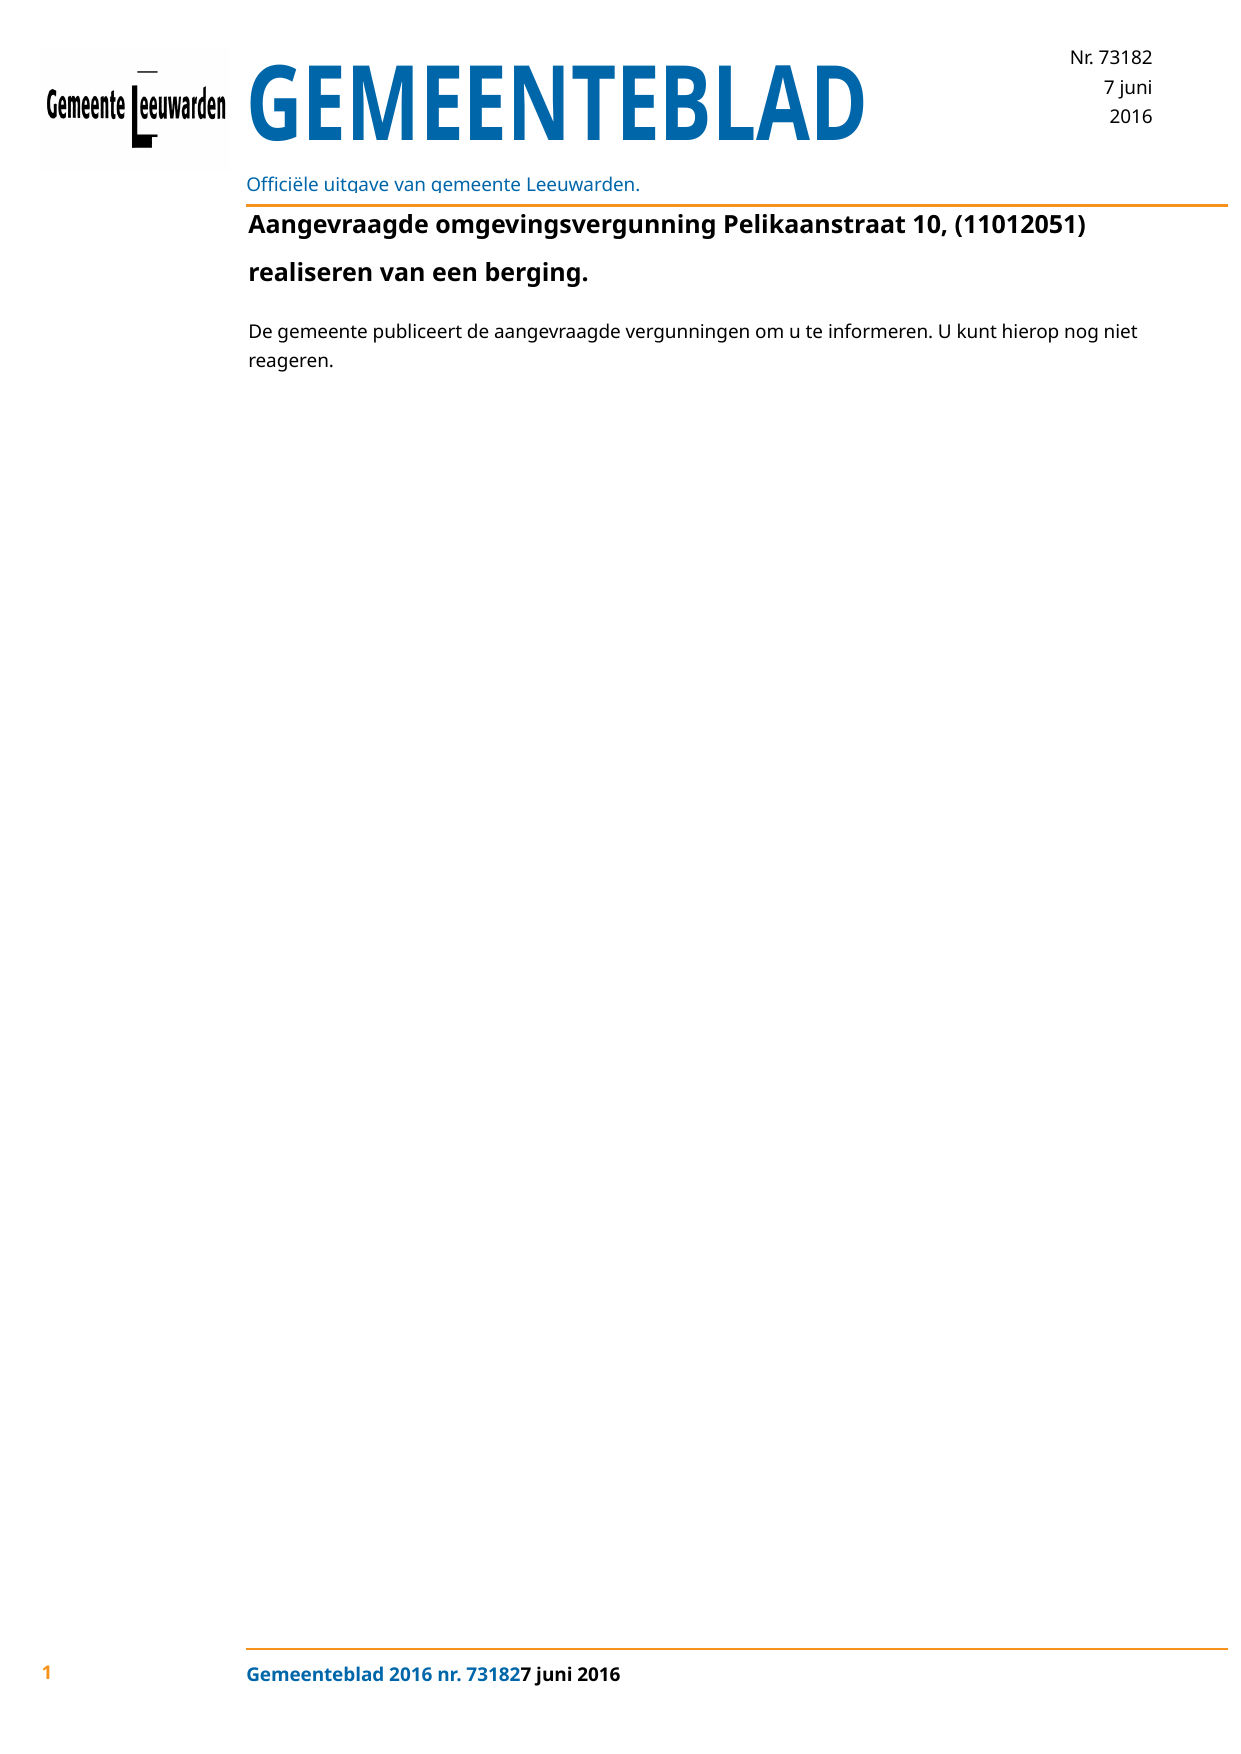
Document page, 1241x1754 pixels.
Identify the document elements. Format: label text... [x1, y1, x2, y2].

picture [41, 47, 231, 172]
text Aangevraagde omgevingsvergunning Pelikaanstraat 10, (11012051) realiseren van een berging. [248, 207, 1152, 288]
text De gemeente publiceert de aangevraagde vergunningen om u te informeren. U kunt hierop nog niet reageren. [248, 318, 1152, 373]
